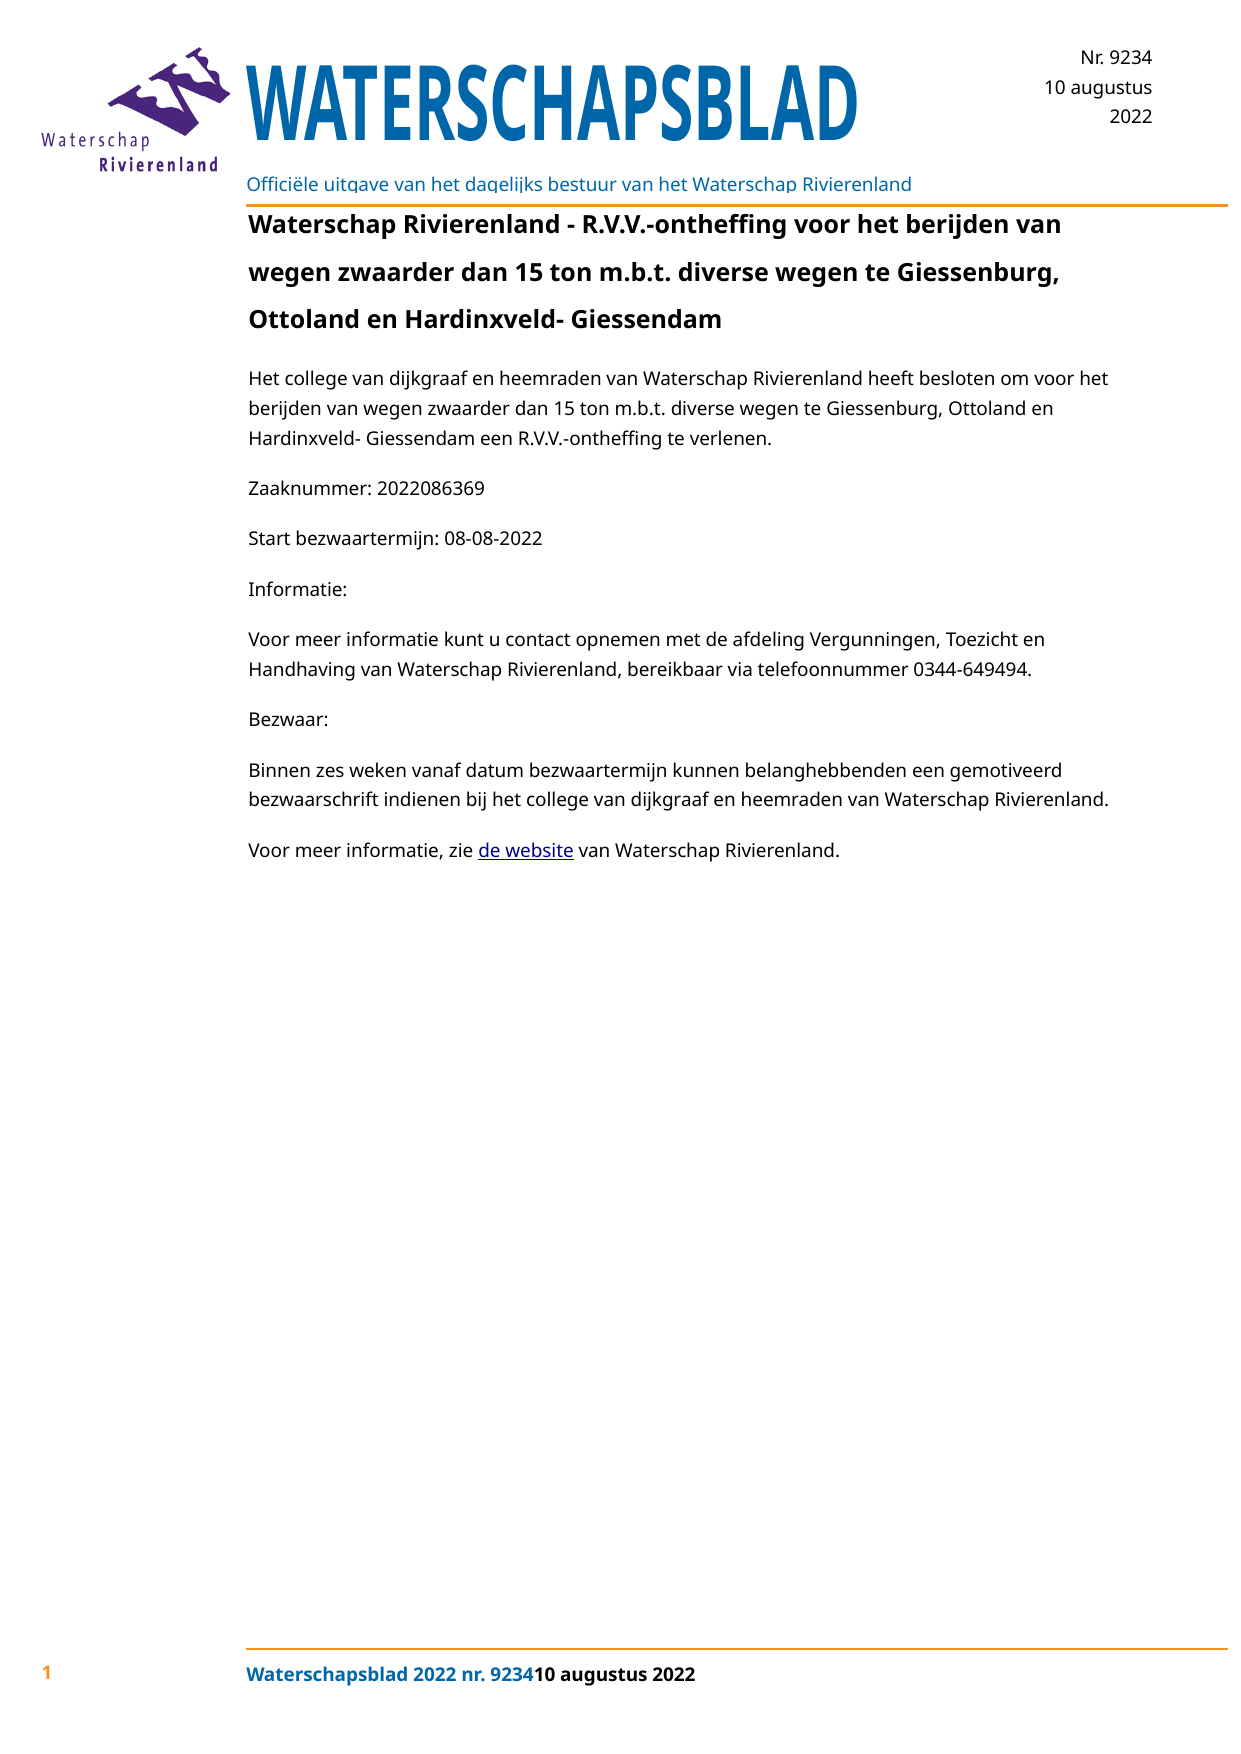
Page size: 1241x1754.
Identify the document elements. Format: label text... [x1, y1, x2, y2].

text Waterschap Rivierenland - R.V.V.-ontheffing voor het berijden van wegen zwaarder dan 15 ton m.b.t. diverse wegen te Giessenburg, Ottoland en Hardinxveld- Giessendam [248, 207, 1152, 336]
text Het college van dijkgraaf en heemraden van Waterschap Rivierenland heeft besloten om voor het berijden van wegen zwaarder dan 15 ton m.b.t. diverse wegen te Giessenburg, Ottoland en Hardinxveld- Giessendam een R.V.V.-ontheffing te verlenen. [248, 366, 1152, 450]
text Voor meer informatie, zie de website van Waterschap Rivierenland. [248, 837, 1152, 862]
text Binnen zes weken vanaf datum bezwaartermijn kunnen belanghebbenden een gemotiveerd bezwaarschrift indienen bij het college van dijkgraaf en heemraden van Waterschap Rivierenland. [248, 757, 1152, 812]
text Bezwaar: [248, 706, 1152, 732]
text Start bezwaartermijn: 08-08-2022 [248, 526, 1152, 551]
text Zaaknummer: 2022086369 [248, 475, 1152, 501]
picture [41, 47, 231, 172]
text Voor meer informatie kunt u contact opnemen met de afdeling Vergunningen, Toezicht en Handhaving van Waterschap Rivierenland, bereikbaar via telefoonnummer 0344-649494. [248, 626, 1152, 682]
text Informatie: [248, 576, 1152, 602]
